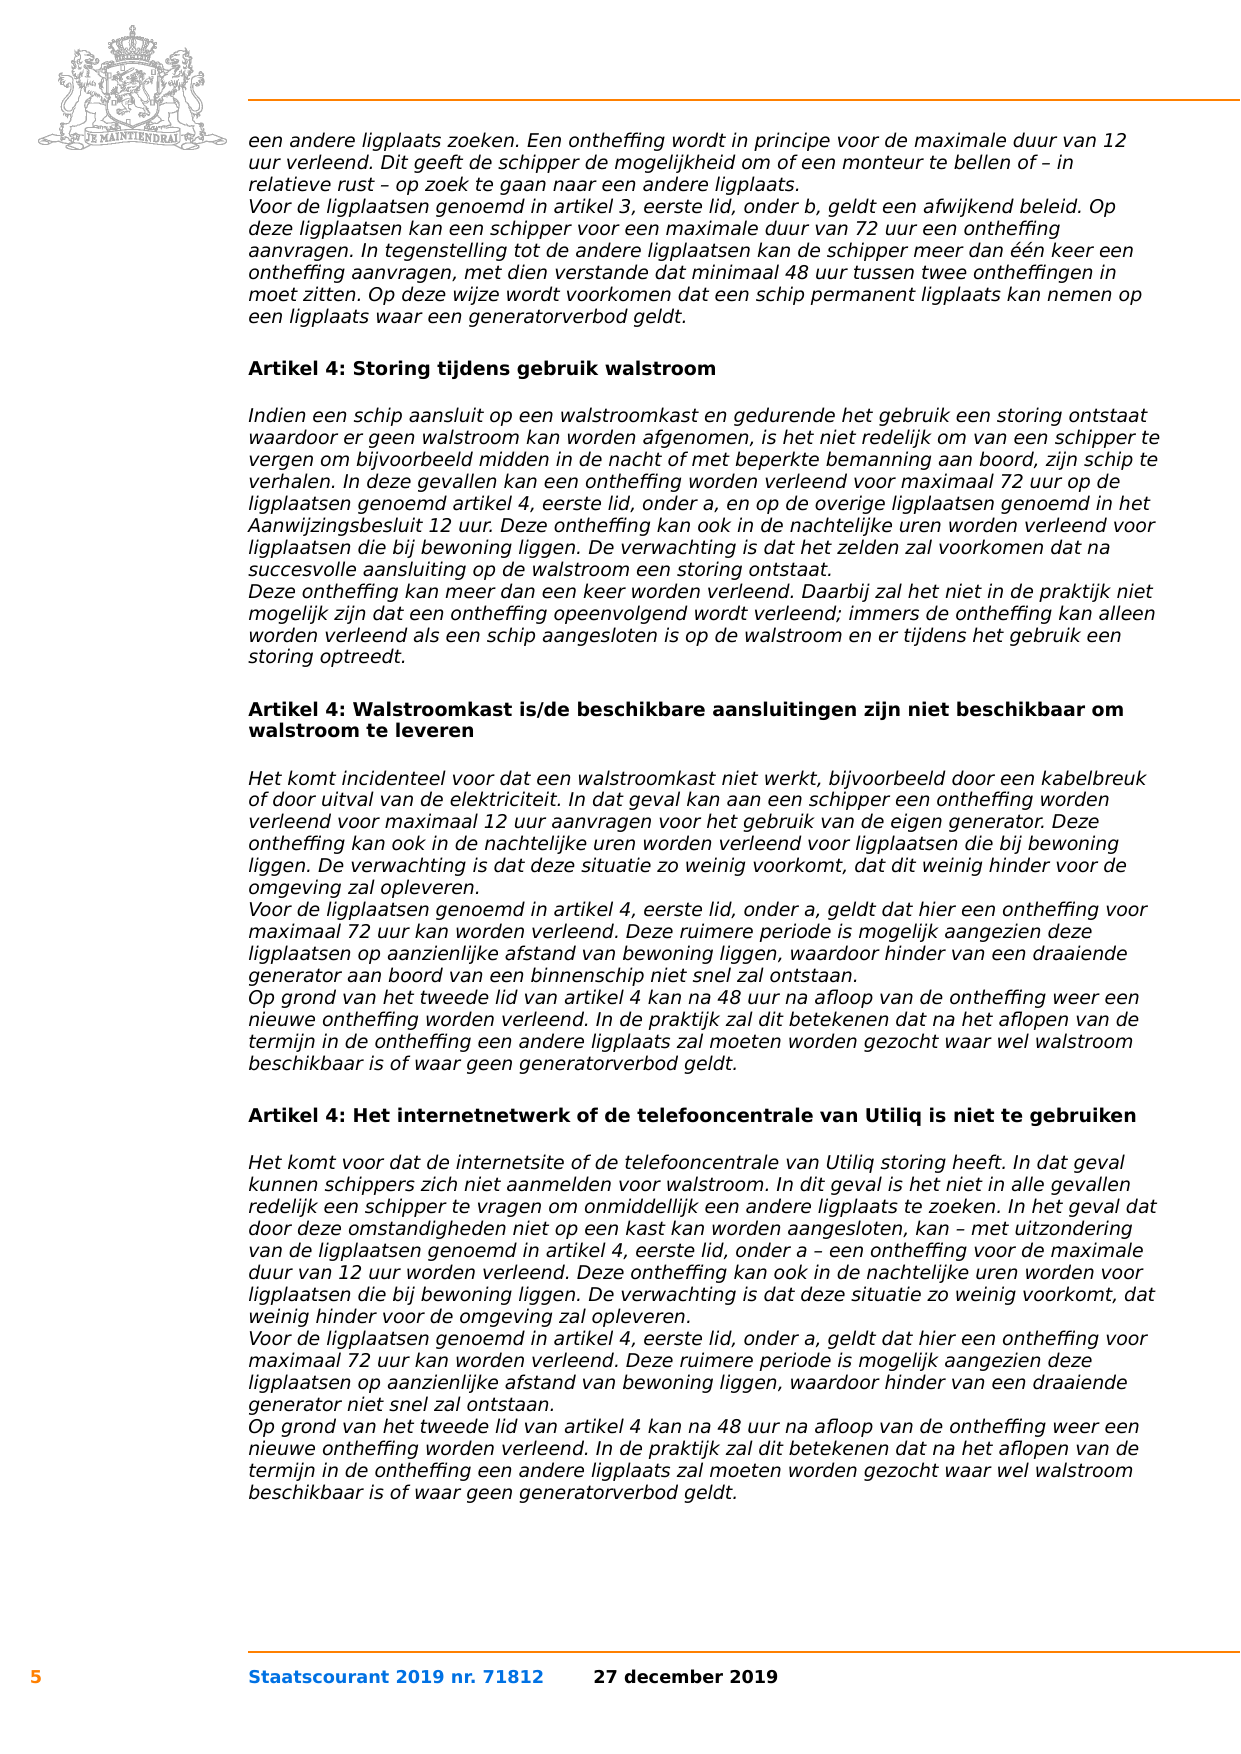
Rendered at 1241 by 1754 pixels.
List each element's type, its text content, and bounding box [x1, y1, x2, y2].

text Indien een schip aansluit op een walstroomkast en gedurende het gebruik een storing ontstaat waardoor er geen walstroom kan worden afgenomen, is het niet redelijk om van een schipper te vergen om bijvoorbeeld midden in de nacht of met beperkte bemanning aan boord, zijn schip te verhalen. In deze gevallen kan een ontheffing worden verleend voor maximaal 72 uur op de ligplaatsen genoemd artikel 4, eerste lid, onder a, en op de overige ligplaatsen genoemd in het Aanwijzingsbesluit 12 uur. Deze ontheffing kan ook in de nachtelijke uren worden verleend voor ligplaatsen die bij bewoning liggen. De verwachting is dat het zelden zal voorkomen dat na succesvolle aansluiting op de walstroom een storing ontstaat. [248, 405, 1163, 581]
text Op grond van het tweede lid van artikel 4 kan na 48 uur na afloop van de ontheffing weer een nieuwe ontheffing worden verleend. In de praktijk zal dit betekenen dat na het aflopen van de termijn in de ontheffing een andere ligplaats zal moeten worden gezocht waar wel walstroom beschikbaar is of waar geen generatorverbod geldt. [248, 1416, 1163, 1504]
text Het komt voor dat de internetsite of de telefooncentrale van Utiliq storing heeft. In dat geval kunnen schippers zich niet aanmelden voor walstroom. In dit geval is het niet in alle gevallen redelijk een schipper te vragen om onmiddellijk een andere ligplaats te zoeken. In het geval dat door deze omstandigheden niet op een kast kan worden aangesloten, kan – met uitzondering van de ligplaatsen genoemd in artikel 4, eerste lid, onder a – een ontheffing voor de maximale duur van 12 uur worden verleend. Deze ontheffing kan ook in de nachtelijke uren worden voor ligplaatsen die bij bewoning liggen. De verwachting is dat deze situatie zo weinig voorkomt, dat weinig hinder voor de omgeving zal opleveren. [248, 1152, 1163, 1328]
text Op grond van het tweede lid van artikel 4 kan na 48 uur na afloop van de ontheffing weer een nieuwe ontheffing worden verleend. In de praktijk zal dit betekenen dat na het aflopen van de termijn in de ontheffing een andere ligplaats zal moeten worden gezocht waar wel walstroom beschikbaar is of waar geen generatorverbod geldt. [248, 987, 1163, 1075]
picture [38, 25, 227, 150]
text Voor de ligplaatsen genoemd in artikel 4, eerste lid, onder a, geldt dat hier een ontheffing voor maximaal 72 uur kan worden verleend. Deze ruimere periode is mogelijk aangezien deze ligplaatsen op aanzienlijke afstand van bewoning liggen, waardoor hinder van een draaiende generator aan boord van een binnenschip niet snel zal ontstaan. [248, 899, 1163, 987]
text een andere ligplaats zoeken. Een ontheffing wordt in principe voor de maximale duur van 12 uur verleend. Dit geeft de schipper de mogelijkheid om of een monteur te bellen of – in relatieve rust – op zoek te gaan naar een andere ligplaats. [248, 130, 1163, 196]
text Voor de ligplaatsen genoemd in artikel 4, eerste lid, onder a, geldt dat hier een ontheffing voor maximaal 72 uur kan worden verleend. Deze ruimere periode is mogelijk aangezien deze ligplaatsen op aanzienlijke afstand van bewoning liggen, waardoor hinder van een draaiende generator niet snel zal ontstaan. [248, 1328, 1163, 1416]
subtitle Artikel 4: Storing tijdens gebruik walstroom [248, 358, 1163, 380]
text Voor de ligplaatsen genoemd in artikel 3, eerste lid, onder b, geldt een afwijkend beleid. Op deze ligplaatsen kan een schipper voor een maximale duur van 72 uur een ontheffing aanvragen. In tegenstelling tot de andere ligplaatsen kan de schipper meer dan één keer een ontheffing aanvragen, met dien verstande dat minimaal 48 uur tussen twee ontheffingen in moet zitten. Op deze wijze wordt voorkomen dat een schip permanent ligplaats kan nemen op een ligplaats waar een generatorverbod geldt. [248, 196, 1163, 328]
subtitle Artikel 4: Het internetnetwerk of de telefooncentrale van Utiliq is niet te gebruiken [248, 1105, 1163, 1127]
text Het komt incidenteel voor dat een walstroomkast niet werkt, bijvoorbeeld door een kabelbreuk of door uitval van de elektriciteit. In dat geval kan aan een schipper een ontheffing worden verleend voor maximaal 12 uur aanvragen voor het gebruik van de eigen generator. Deze ontheffing kan ook in de nachtelijke uren worden verleend voor ligplaatsen die bij bewoning liggen. De verwachting is dat deze situatie zo weinig voorkomt, dat dit weinig hinder voor de omgeving zal opleveren. [248, 767, 1163, 899]
text Deze ontheffing kan meer dan een keer worden verleend. Daarbij zal het niet in de praktijk niet mogelijk zijn dat een ontheffing opeenvolgend wordt verleend; immers de ontheffing kan alleen worden verleend als een schip aangesloten is op de walstroom en er tijdens het gebruik een storing optreedt. [248, 581, 1163, 668]
subtitle Artikel 4: Walstroomkast is/de beschikbare aansluitingen zijn niet beschikbaar om walstroom te leveren [248, 698, 1163, 742]
